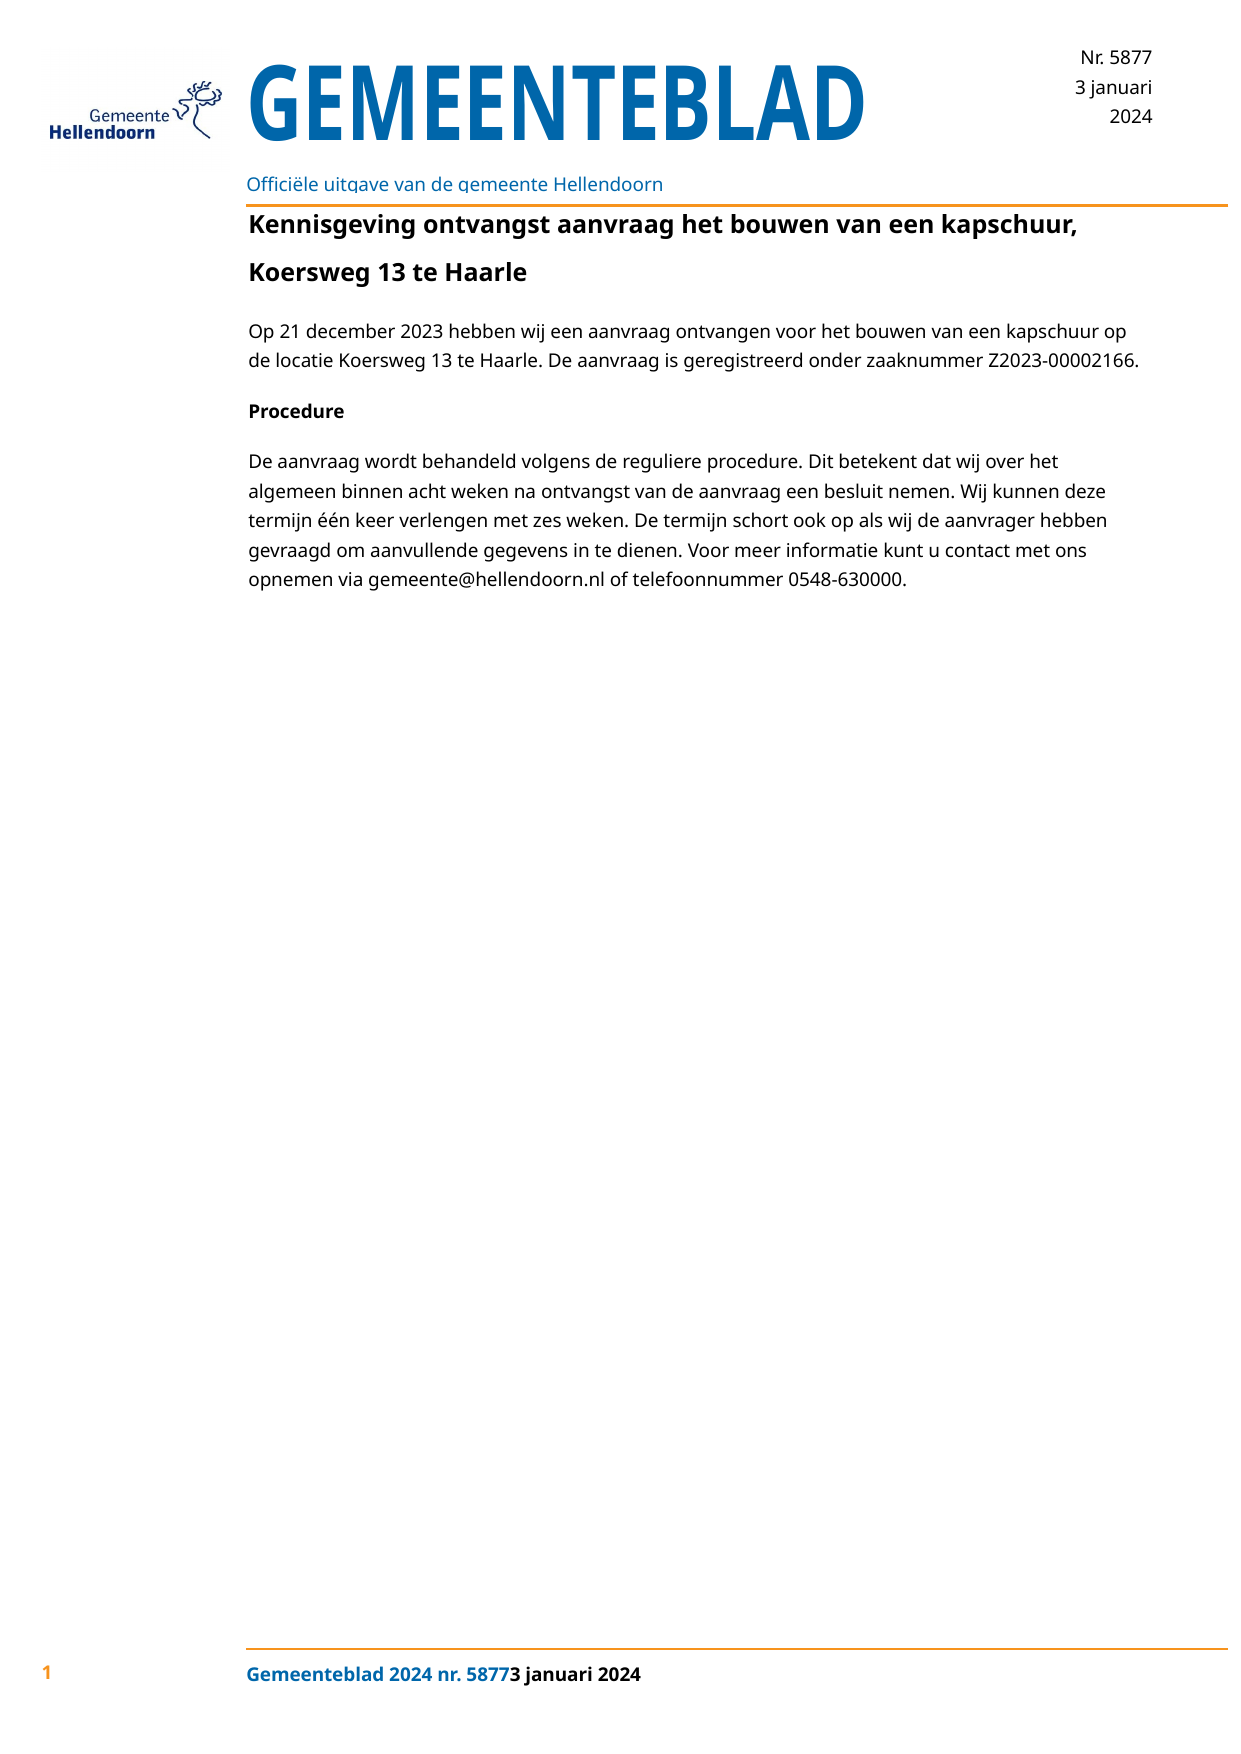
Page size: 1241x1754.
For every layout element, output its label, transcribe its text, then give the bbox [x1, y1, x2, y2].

text Kennisgeving ontvangst aanvraag het bouwen van een kapschuur, Koersweg 13 te Haarle [248, 207, 1152, 288]
text Op 21 december 2023 hebben wij een aanvraag ontvangen voor het bouwen van een kapschuur op de locatie Koersweg 13 te Haarle. De aanvraag is geregistreerd onder zaaknummer Z2023-00002166. [248, 318, 1152, 373]
text Procedure [248, 398, 1152, 424]
text De aanvraag wordt behandeld volgens de reguliere procedure. Dit betekent dat wij over het algemeen binnen acht weken na ontvangst van de aanvraag een besluit nemen. Wij kunnen deze termijn één keer verlengen met zes weken. De termijn schort ook op als wij de aanvrager hebben gevraagd om aanvullende gegevens in te dienen. Voor meer informatie kunt u contact met ons opnemen via gemeente@hellendoorn.nl of telefoonnummer 0548-630000. [248, 448, 1152, 592]
picture [41, 47, 231, 172]
